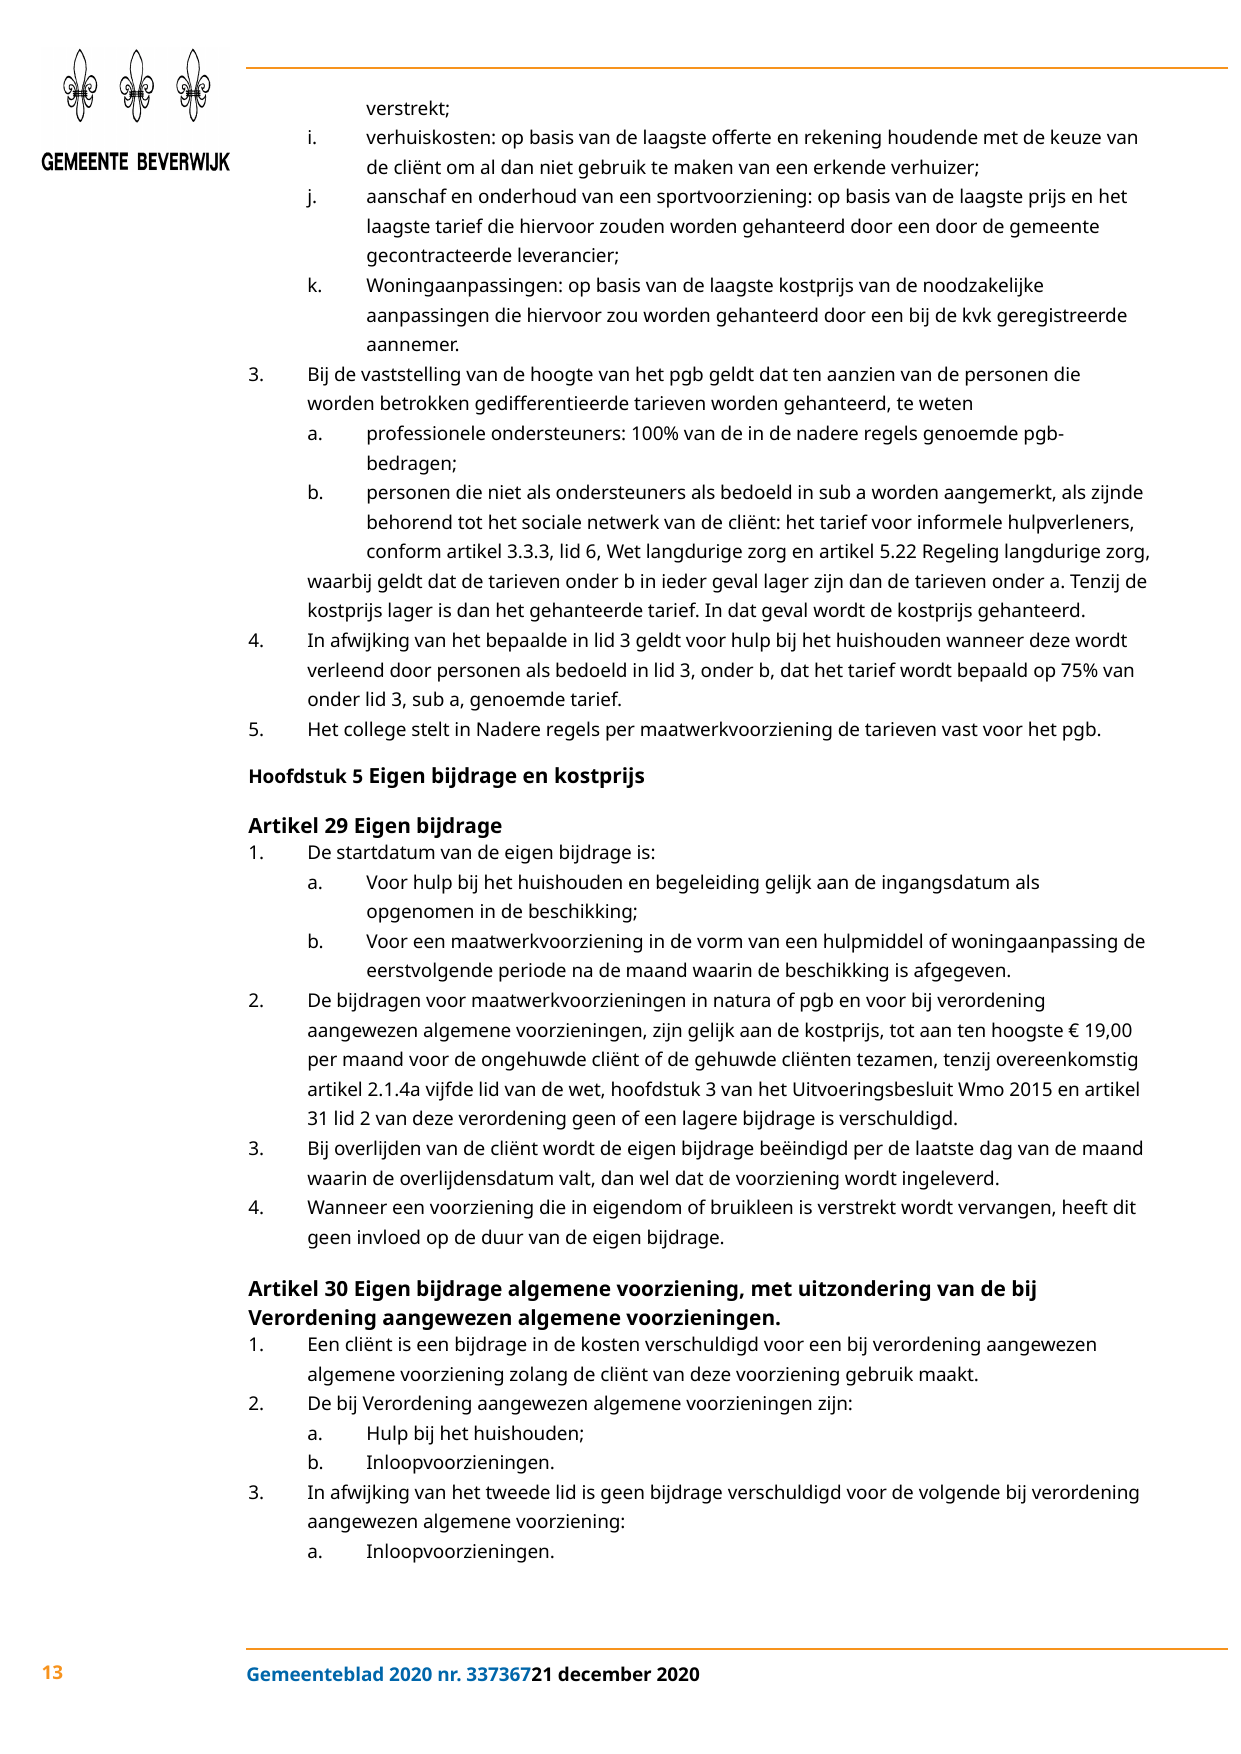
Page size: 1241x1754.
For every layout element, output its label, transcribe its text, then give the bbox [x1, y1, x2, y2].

list Inloopvoorzieningen. [307, 1449, 1152, 1475]
text Artikel 30 Eigen bijdrage algemene voorziening, met uitzondering van de bij Verordening aangewezen algemene voorzieningen. [248, 1274, 1152, 1331]
picture [41, 47, 231, 172]
text Hoofdstuk 5 Eigen bijdrage en kostprijs [248, 762, 1152, 790]
list In afwijking van het tweede lid is geen bijdrage verschuldigd voor de volgende bij verordening aangewezen algemene voorziening: [248, 1479, 1152, 1534]
list De startdatum van de eigen bijdrage is: [248, 839, 1152, 865]
list Voor hulp bij het huishouden en begeleiding gelijk aan de ingangsdatum als opgenomen in de beschikking; [307, 869, 1152, 924]
list Een cliënt is een bijdrage in de kosten verschuldigd voor een bij verordening aangewezen algemene voorziening zolang de cliënt van deze voorziening gebruik maakt. [248, 1331, 1152, 1387]
list aanschaf en onderhoud van een sportvoorziening: op basis van de laagste prijs en het laagste tarief die hiervoor zouden worden gehanteerd door een door de gemeente gecontracteerde leverancier; [307, 183, 1152, 268]
list De bijdragen voor maatwerkvoorzieningen in natura of pgb en voor bij verordening aangewezen algemene voorzieningen, zijn gelijk aan de kostprijs, tot aan ten hoogste € 19,00 per maand voor de ongehuwde cliënt of de gehuwde cliënten tezamen, tenzij overeenkomstig artikel 2.1.4a vijfde lid van de wet, hoofdstuk 3 van het Uitvoeringsbesluit Wmo 2015 en artikel 31 lid 2 van deze verordening geen of een lagere bijdrage is verschuldigd. [248, 987, 1152, 1131]
list Bij overlijden van de cliënt wordt de eigen bijdrage beëindigd per de laatste dag van de maand waarin de overlijdensdatum valt, dan wel dat de voorziening wordt ingeleverd. [248, 1135, 1152, 1191]
list Bij de vaststelling van de hoogte van het pgb geldt dat ten aanzien van de personen die worden betrokken gedifferentieerde tarieven worden gehanteerd, te weten [248, 361, 1152, 416]
list Inloopvoorzieningen. [307, 1538, 1152, 1564]
list verstrekt; [307, 95, 1152, 121]
list Woningaanpassingen: op basis van de laagste kostprijs van de noodzakelijke aanpassingen die hiervoor zou worden gehanteerd door een bij de kvk geregistreerde aannemer. [307, 272, 1152, 357]
list waarbij geldt dat de tarieven onder b in ieder geval lager zijn dan de tarieven onder a. Tenzij de kostprijs lager is dan het gehanteerde tarief. In dat geval wordt de kostprijs gehanteerd. [248, 568, 1152, 623]
list verhuiskosten: op basis van de laagste offerte en rekening houdende met de keuze van de cliënt om al dan niet gebruik te maken van een erkende verhuizer; [307, 124, 1152, 180]
list In afwijking van het bepaalde in lid 3 geldt voor hulp bij het huishouden wanneer deze wordt verleend door personen als bedoeld in lid 3, onder b, dat het tarief wordt bepaald op 75% van onder lid 3, sub a, genoemde tarief. [248, 627, 1152, 712]
list personen die niet als ondersteuners als bedoeld in sub a worden aangemerkt, als zijnde behorend tot het sociale netwerk van de cliënt: het tarief voor informele hulpverleners, conform artikel 3.3.3, lid 6, Wet langdurige zorg en artikel 5.22 Regeling langdurige zorg, [307, 479, 1152, 564]
list Het college stelt in Nadere regels per maatwerkvoorziening de tarieven vast voor het pgb. [248, 716, 1152, 742]
list professionele ondersteuners: 100% van de in de nadere regels genoemde pgb-bedragen; [307, 420, 1152, 476]
list De bij Verordening aangewezen algemene voorzieningen zijn: [248, 1390, 1152, 1416]
list Hulp bij het huishouden; [307, 1420, 1152, 1446]
list Voor een maatwerkvoorziening in de vorm van een hulpmiddel of woningaanpassing de eerstvolgende periode na de maand waarin de beschikking is afgegeven. [307, 928, 1152, 983]
list Wanneer een voorziening die in eigendom of bruikleen is verstrekt wordt vervangen, heeft dit geen invloed op de duur van de eigen bijdrage. [248, 1194, 1152, 1250]
text Artikel 29 Eigen bijdrage [248, 811, 1152, 839]
